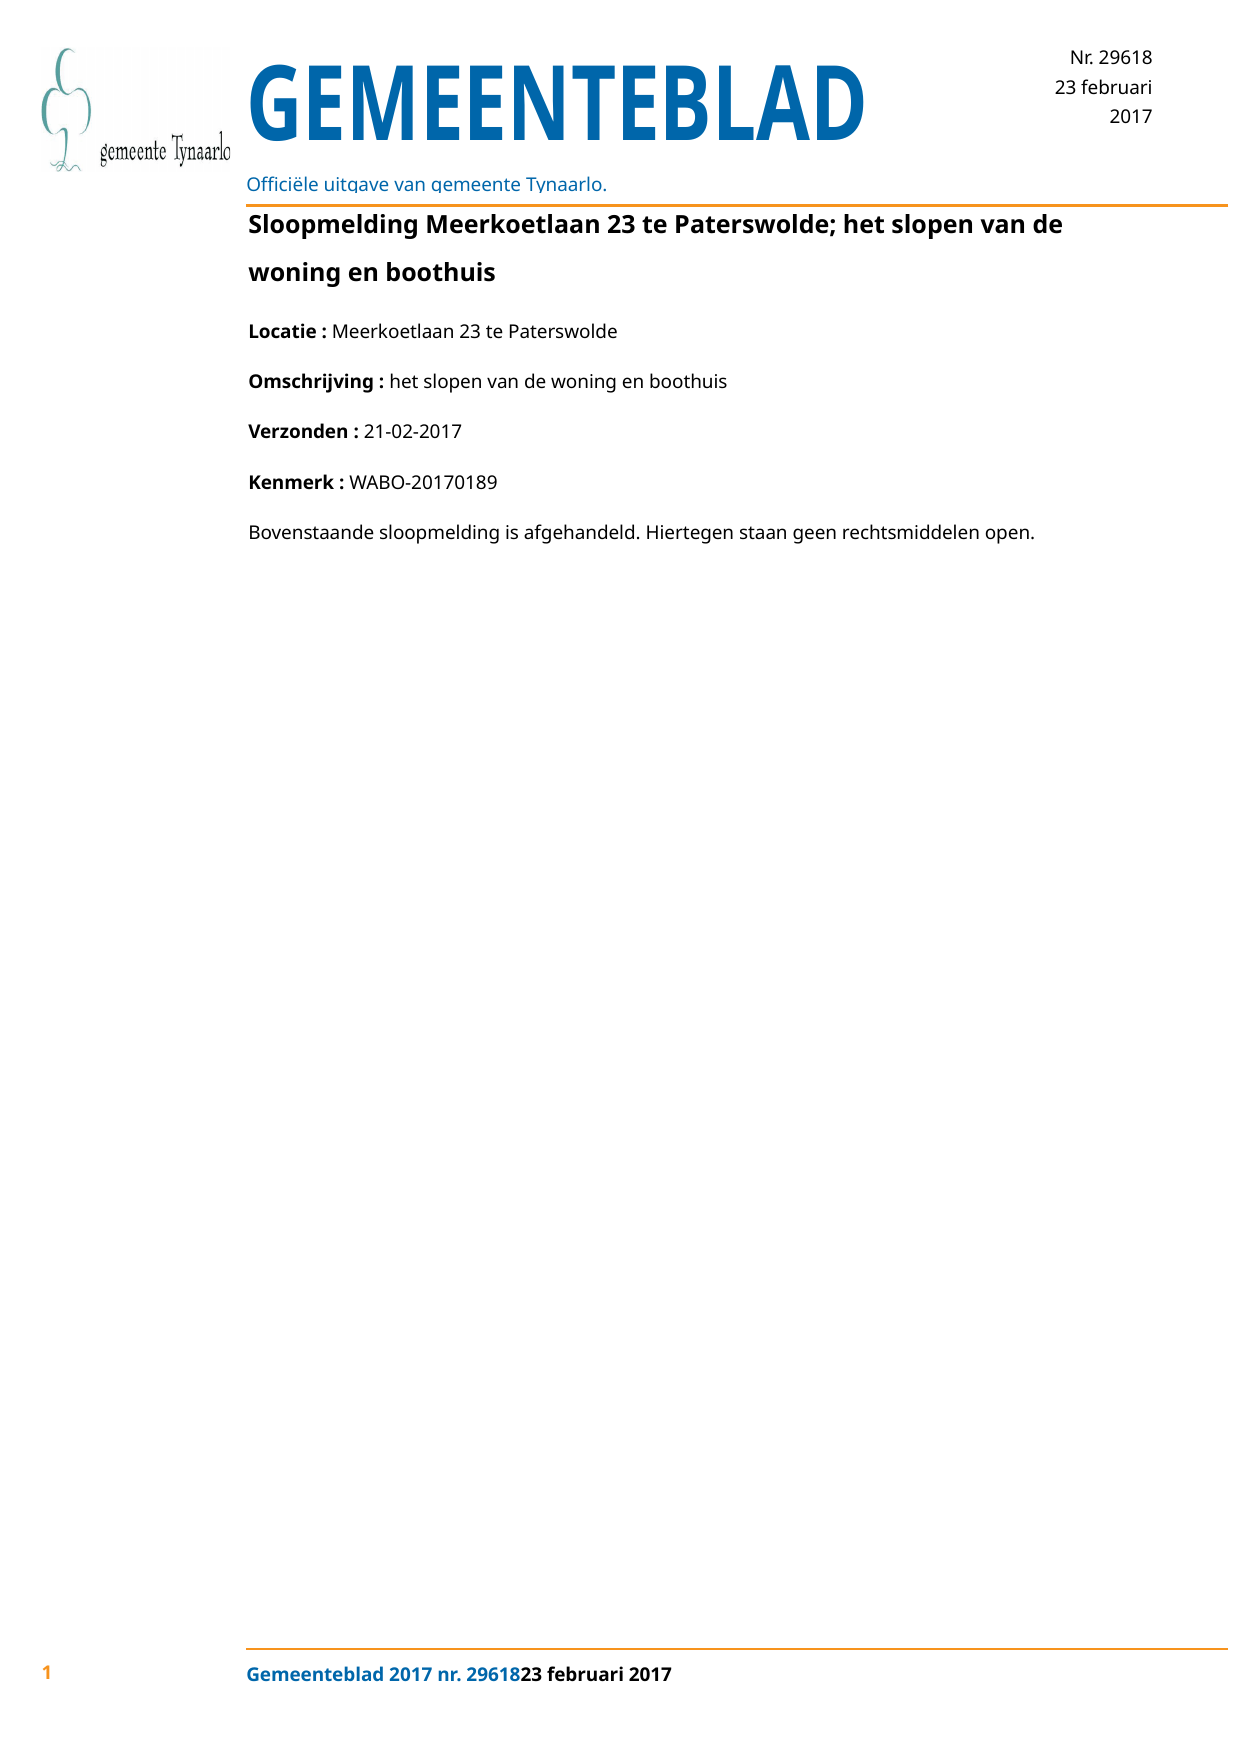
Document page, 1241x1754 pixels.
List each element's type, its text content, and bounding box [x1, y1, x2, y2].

text Bovenstaande sloopmelding is afgehandeld. Hiertegen staan geen rechtsmiddelen open. [248, 519, 1152, 545]
picture [41, 47, 231, 172]
text Sloopmelding Meerkoetlaan 23 te Paterswolde; het slopen van de woning en boothuis [248, 207, 1152, 288]
text Verzonden : 21-02-2017 [248, 419, 1152, 444]
text Locatie : Meerkoetlaan 23 te Paterswolde [248, 318, 1152, 344]
text Kenmerk : WABO-20170189 [248, 469, 1152, 495]
text Omschrijving : het slopen van de woning en boothuis [248, 368, 1152, 394]
